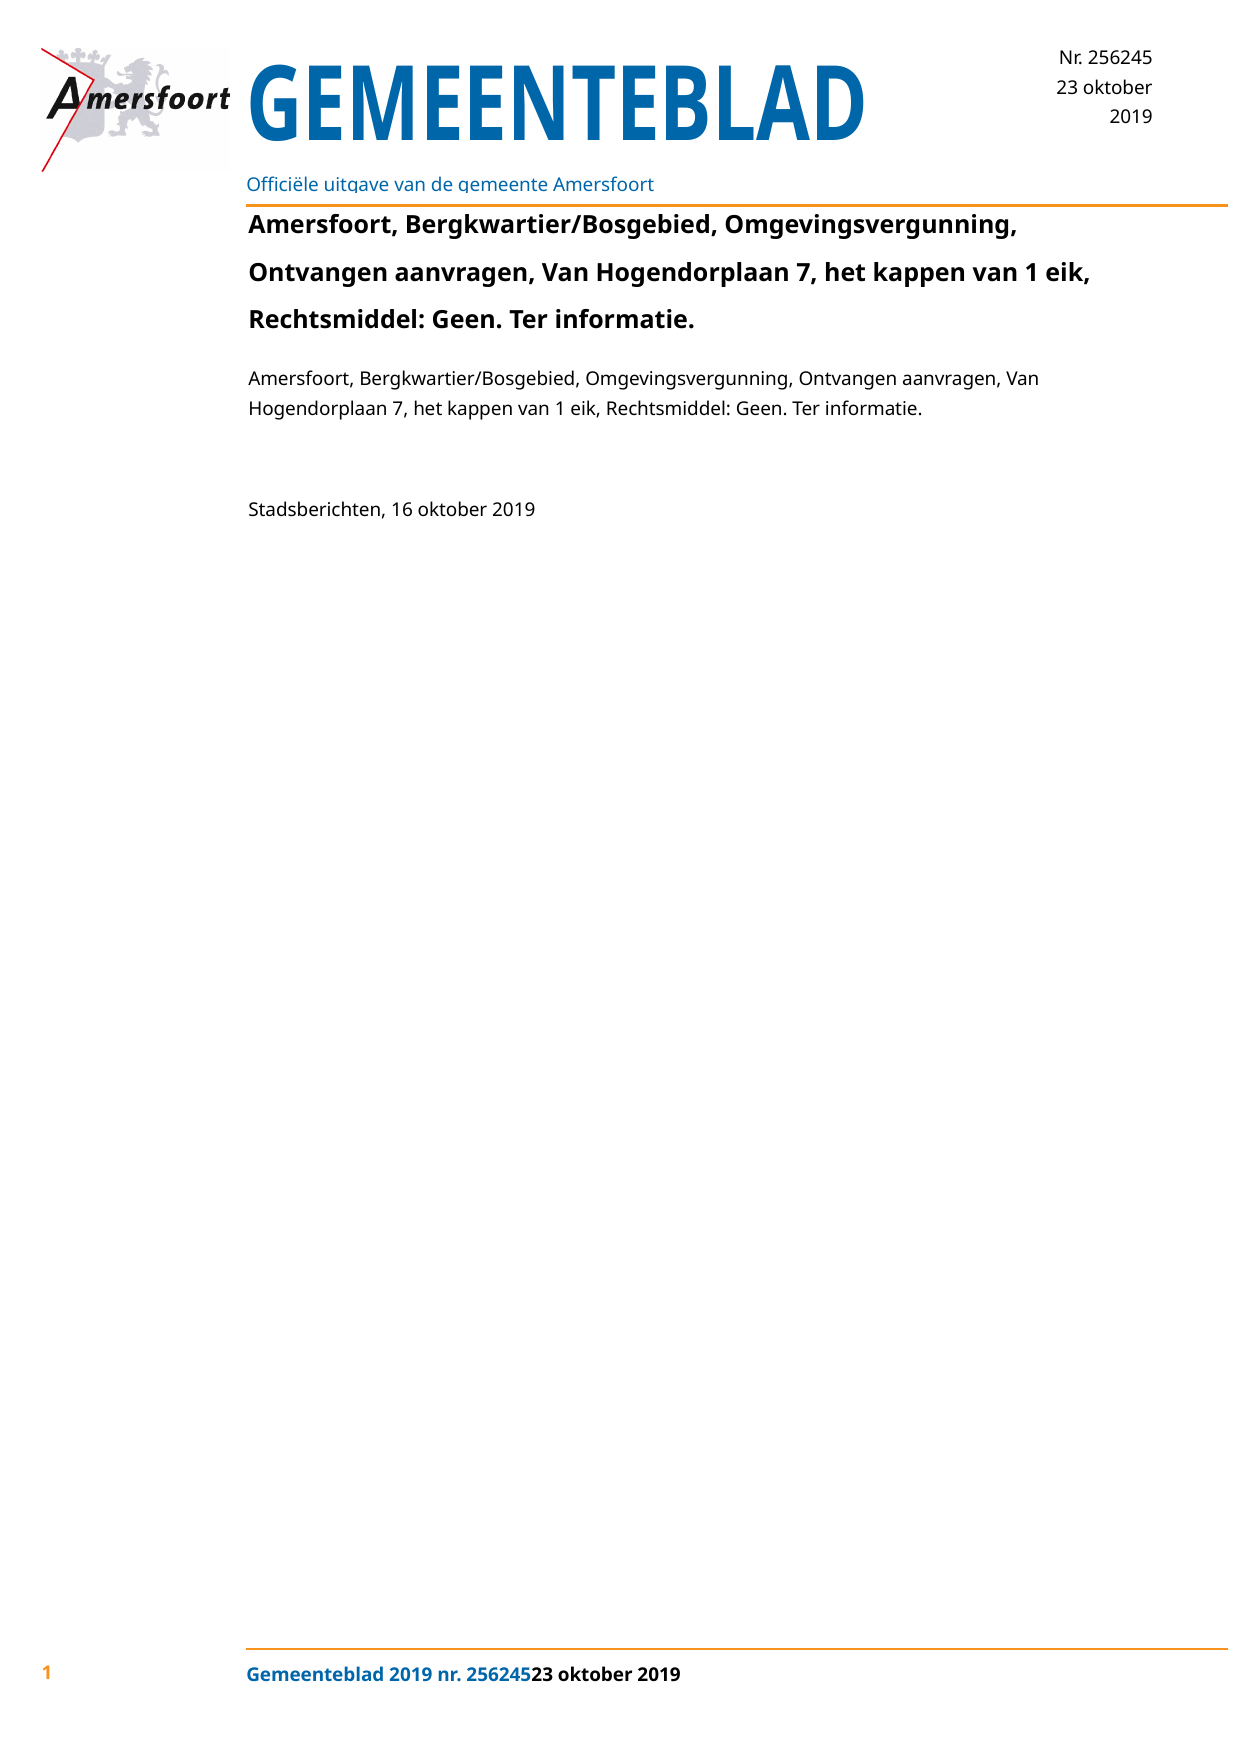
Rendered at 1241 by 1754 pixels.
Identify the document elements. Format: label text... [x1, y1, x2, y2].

text Amersfoort, Bergkwartier/Bosgebied, Omgevingsvergunning, Ontvangen aanvragen, Van Hogendorplaan 7, het kappen van 1 eik, Rechtsmiddel: Geen. Ter informatie. [248, 207, 1152, 336]
text Amersfoort, Bergkwartier/Bosgebied, Omgevingsvergunning, Ontvangen aanvragen, Van Hogendorplaan 7, het kappen van 1 eik, Rechtsmiddel: Geen. Ter informatie. [248, 366, 1152, 421]
picture [41, 47, 231, 172]
text Stadsberichten, 16 oktober 2019 [248, 496, 1152, 522]
